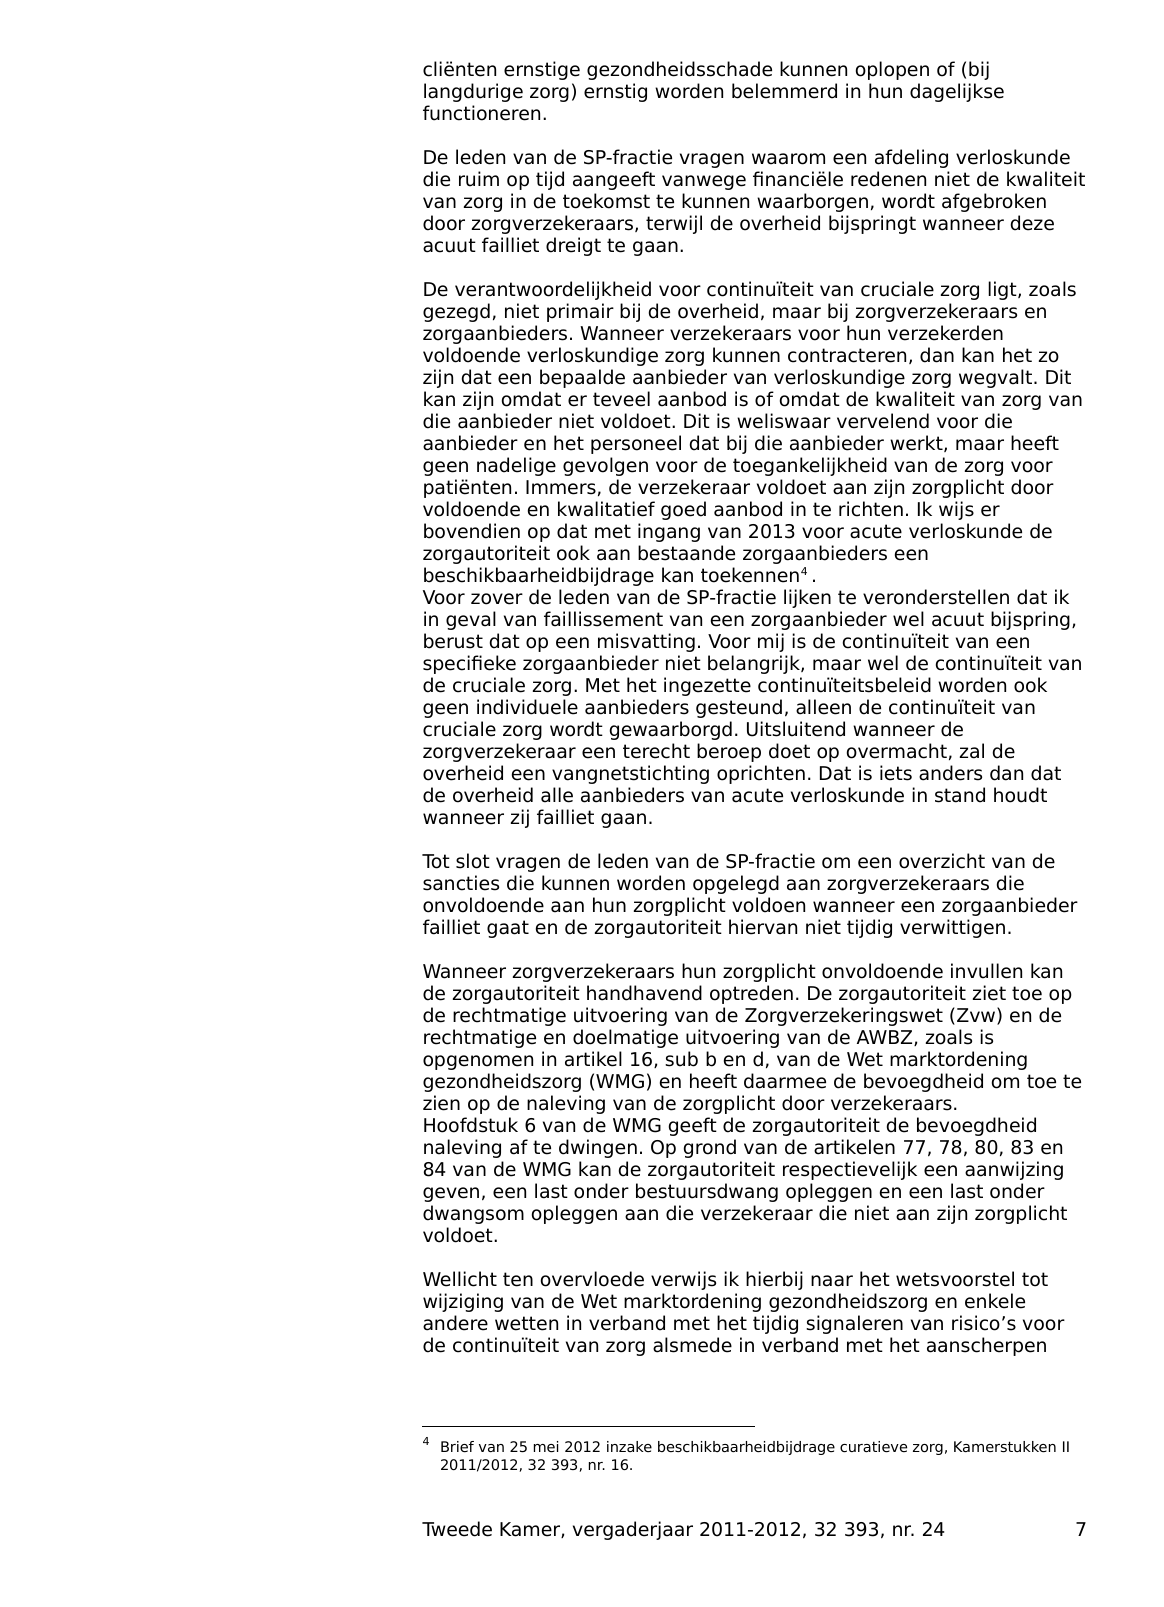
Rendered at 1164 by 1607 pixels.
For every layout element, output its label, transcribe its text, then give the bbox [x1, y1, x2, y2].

text De verantwoordelijkheid voor continuïteit van cruciale zorg ligt, zoals gezegd, niet primair bij de overheid, maar bij zorgverzekeraars en zorgaanbieders. Wanneer verzekeraars voor hun verzekerden voldoende verloskundige zorg kunnen contracteren, dan kan het zo zijn dat een bepaalde aanbieder van verloskundige zorg wegvalt. Dit kan zijn omdat er teveel aanbod is of omdat de kwaliteit van zorg van die aanbieder niet voldoet. Dit is weliswaar vervelend voor die aanbieder en het personeel dat bij die aanbieder werkt, maar heeft geen nadelige gevolgen voor de toegankelijkheid van de zorg voor patiënten. Immers, de verzekeraar voldoet aan zijn zorgplicht door voldoende en kwalitatief goed aanbod in te richten. Ik wijs er bovendien op dat met ingang van 2013 voor acute verloskunde de zorgautoriteit ook aan bestaande zorgaanbieders een beschikbaarheidbijdrage kan toekennen. [422, 279, 1087, 587]
text Hoofdstuk 6 van de WMG geeft de zorgautoriteit de bevoegdheid naleving af te dwingen. Op grond van de artikelen 77, 78, 80, 83 en 84 van de WMG kan de zorgautoriteit respectievelijk een aanwijzing geven, een last onder bestuursdwang opleggen en een last onder dwangsom opleggen aan die verzekeraar die niet aan zijn zorgplicht voldoet. [422, 1115, 1087, 1247]
text Wanneer zorgverzekeraars hun zorgplicht onvoldoende invullen kan de zorgautoriteit handhavend optreden. De zorgautoriteit ziet toe op de rechtmatige uitvoering van de Zorgverzekeringswet (Zvw) en de rechtmatige en doelmatige uitvoering van de AWBZ, zoals is opgenomen in artikel 16, sub b en d, van de Wet marktordening gezondheidszorg (WMG) en heeft daarmee de bevoegdheid om toe te zien op de naleving van de zorgplicht door verzekeraars. [422, 961, 1087, 1115]
text Wellicht ten overvloede verwijs ik hierbij naar het wetsvoorstel tot wijziging van de Wet marktordening gezondheidszorg en enkele andere wetten in verband met het tijdig signaleren van risico’s voor de continuïteit van zorg alsmede in verband met het aanscherpen [422, 1269, 1087, 1357]
text cliënten ernstige gezondheidsschade kunnen oplopen of (bij langdurige zorg) ernstig worden belemmerd in hun dagelijkse functioneren. [422, 59, 1087, 125]
text Brief van 25 mei 2012 inzake beschikbaarheidbijdrage curatieve zorg, Kamerstukken II 2011/2012, 32 393, nr. 16. [422, 1435, 1087, 1474]
text Tot slot vragen de leden van de SP-fractie om een overzicht van de sancties die kunnen worden opgelegd aan zorgverzekeraars die onvoldoende aan hun zorgplicht voldoen wanneer een zorgaanbieder failliet gaat en de zorgautoriteit hiervan niet tijdig verwittigen. [422, 851, 1087, 939]
text De leden van de SP-fractie vragen waarom een afdeling verloskunde die ruim op tijd aangeeft vanwege financiële redenen niet de kwaliteit van zorg in de toekomst te kunnen waarborgen, wordt afgebroken door zorgverzekeraars, terwijl de overheid bijspringt wanneer deze acuut failliet dreigt te gaan. [422, 147, 1087, 257]
text Voor zover de leden van de SP-fractie lijken te veronderstellen dat ik in geval van faillissement van een zorgaanbieder wel acuut bijspring, berust dat op een misvatting. Voor mij is de continuïteit van een specifieke zorgaanbieder niet belangrijk, maar wel de continuïteit van de cruciale zorg. Met het ingezette continuïteitsbeleid worden ook geen individuele aanbieders gesteund, alleen de continuïteit van cruciale zorg wordt gewaarborgd. Uitsluitend wanneer de zorgverzekeraar een terecht beroep doet op overmacht, zal de overheid een vangnetstichting oprichten. Dat is iets anders dan dat de overheid alle aanbieders van acute verloskunde in stand houdt wanneer zij failliet gaan. [422, 587, 1087, 829]
